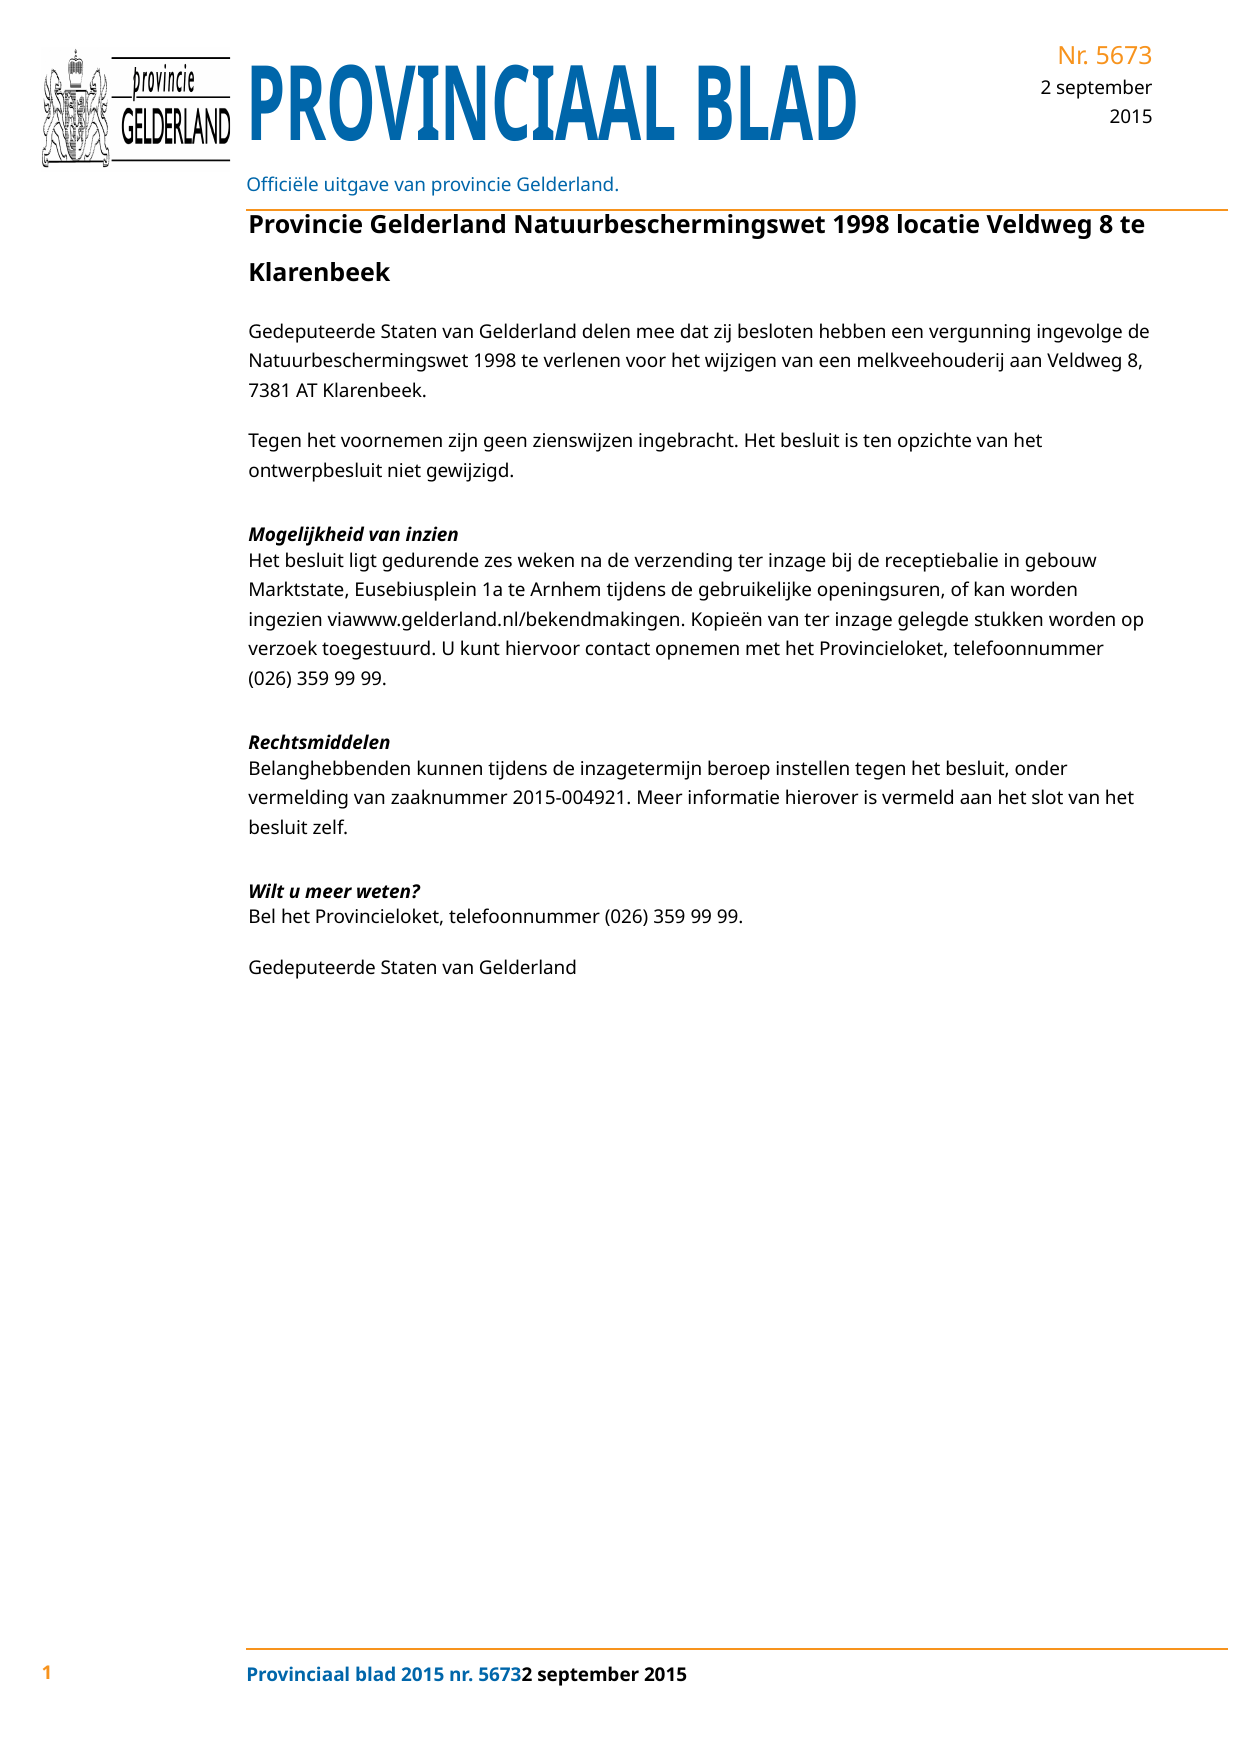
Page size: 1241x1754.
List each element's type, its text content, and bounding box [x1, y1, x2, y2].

picture [41, 47, 231, 172]
text Belanghebbenden kunnen tijdens de inzagetermijn beroep instellen tegen het besluit, onder vermelding van zaaknummer 2015-004921. Meer informatie hierover is vermeld aan het slot van het besluit zelf. [248, 755, 1152, 840]
text Tegen het voornemen zijn geen zienswijzen ingebracht. Het besluit is ten opzichte van het ontwerpbesluit niet gewijzigd. [248, 427, 1152, 483]
text Wilt u meer weten? [248, 878, 1152, 904]
text Provincie Gelderland Natuurbeschermingswet 1998 locatie Veldweg 8 te Klarenbeek [248, 211, 1152, 288]
text Gedeputeerde Staten van Gelderland delen mee dat zij besloten hebben een vergunning ingevolge de Natuurbeschermingswet 1998 te verlenen voor het wijzigen van een melkveehouderij aan Veldweg 8, 7381 AT Klarenbeek. [248, 318, 1152, 403]
text Gedeputeerde Staten van Gelderland [248, 954, 1152, 980]
text Bel het Provincieloket, telefoonnummer (026) 359 99 99. [248, 904, 1152, 929]
text Mogelijkheid van inzien [248, 521, 1152, 547]
text Rechtsmiddelen [248, 729, 1152, 755]
text Het besluit ligt gedurende zes weken na de verzending ter inzage bij de receptiebalie in gebouw Marktstate, Eusebiusplein 1a te Arnhem tijdens de gebruikelijke openingsuren, of kan worden ingezien viawww.gelderland.nl/bekendmakingen. Kopieën van ter inzage gelegde stukken worden op verzoek toegestuurd. U kunt hiervoor contact opnemen met het Provincieloket, telefoonnummer (026) 359 99 99. [248, 547, 1152, 691]
